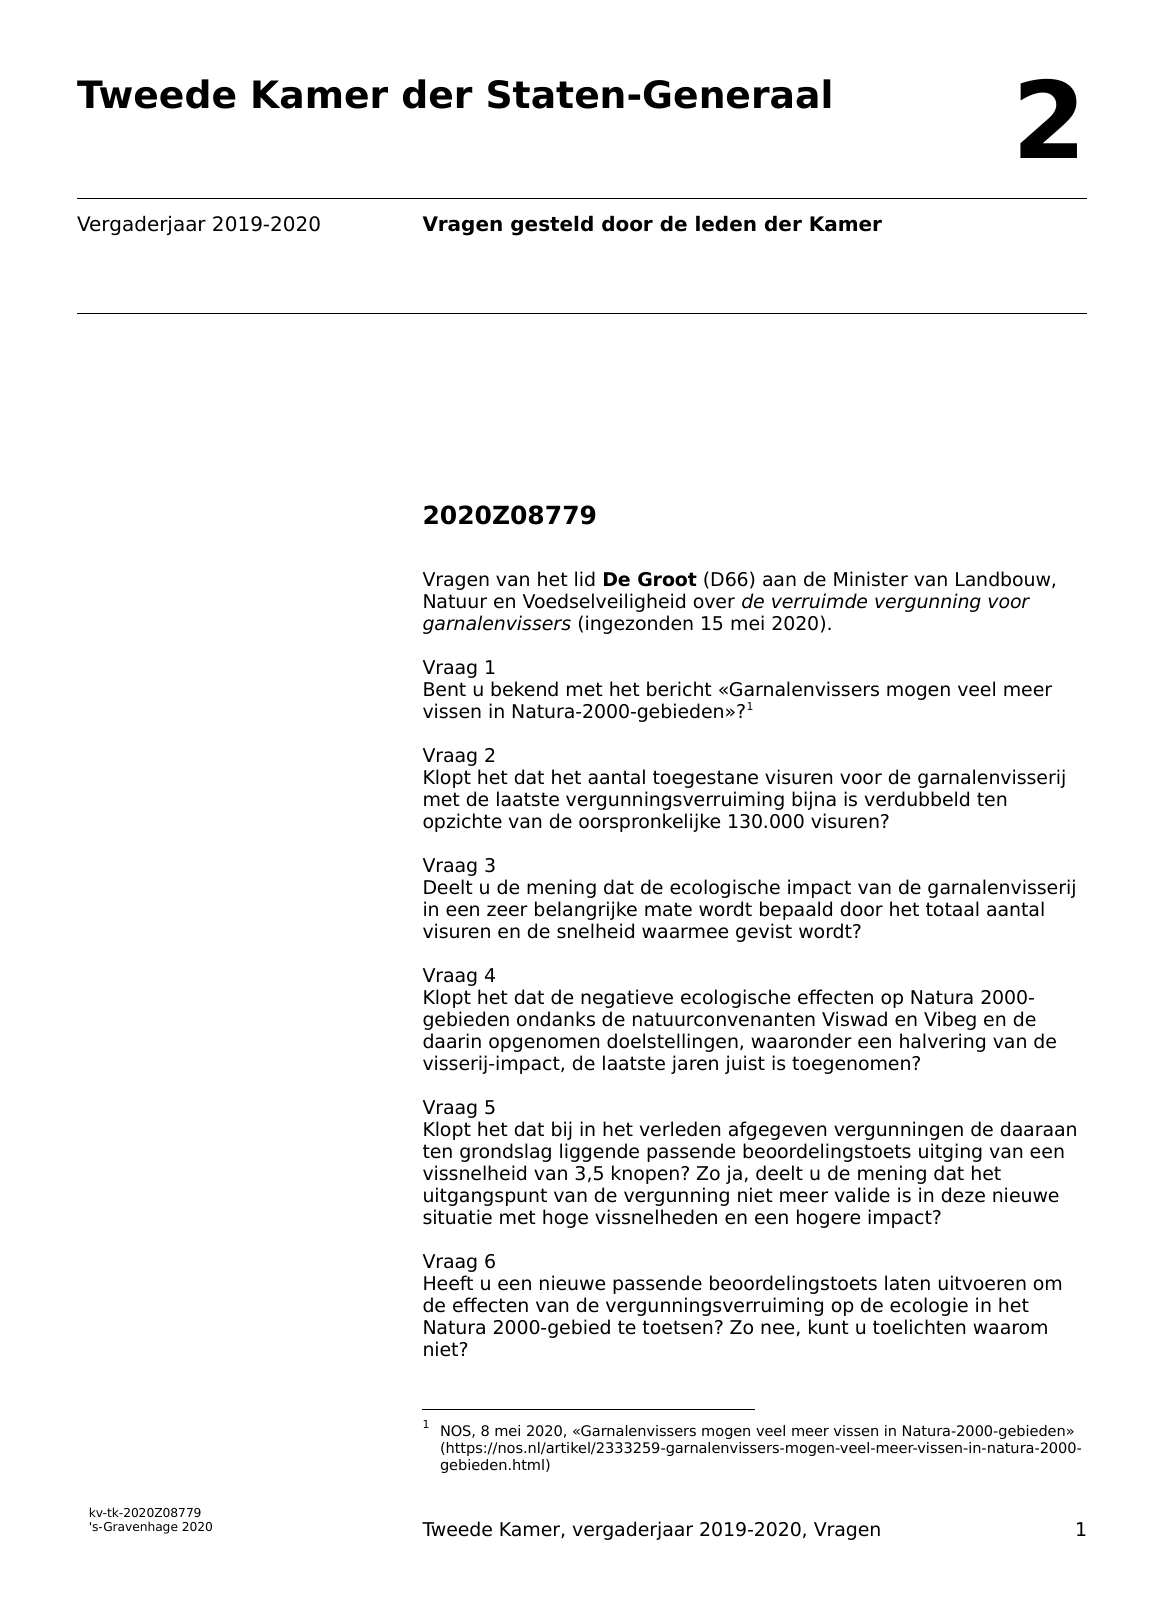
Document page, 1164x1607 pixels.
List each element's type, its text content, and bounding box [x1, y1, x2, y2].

text Klopt het dat de negatieve ecologische effecten op Natura 2000-gebieden ondanks de natuurconvenanten Viswad en Vibeg en de daarin opgenomen doelstellingen, waaronder een halvering van de visserij-impact, de laatste jaren juist is toegenomen? [422, 987, 1087, 1075]
text Deelt u de mening dat de ecologische impact van de garnalenvisserij in een zeer belangrijke mate wordt bepaald door het totaal aantal visuren en de snelheid waarmee gevist wordt? [422, 877, 1087, 943]
text 2020Z08779 [422, 501, 1087, 531]
table_cell Vragen gesteld door de leden der Kamer [422, 199, 1087, 313]
text NOS, 8 mei 2020, «Garnalenvissers mogen veel meer vissen in Natura-2000-gebieden» (https://nos.nl/artikel/2333259-garnalenvissers-mogen-veel-meer-vissen-in-natura-2000-gebieden.html) [422, 1418, 1087, 1474]
text Vraag 6 [422, 1251, 1087, 1273]
text Vraag 4 [422, 965, 1087, 987]
text Bent u bekend met het bericht «Garnalenvissers mogen veel meer vissen in Natura-2000-gebieden»? [422, 679, 1087, 723]
table_cell Vergaderjaar 2019-2020 [77, 199, 422, 313]
text Klopt het dat het aantal toegestane visuren voor de garnalenvisserij met de laatste vergunningsverruiming bijna is verdubbeld ten opzichte van de oorspronkelijke 130.000 visuren? [422, 767, 1087, 833]
text Vraag 1 [422, 657, 1087, 679]
table_header Tweede Kamer der Staten-Generaal [77, 59, 886, 198]
text 's-Gravenhage 2020 [88, 1520, 323, 1534]
table_header 2 [886, 59, 1087, 198]
text Vraag 5 [422, 1097, 1087, 1119]
text kv-tk-2020Z08779 [88, 1506, 323, 1520]
text Vragen van het lid De Groot (D66) aan de Minister van Landbouw, Natuur en Voedselveiligheid over de verruimde vergunning voor garnalenvissers (ingezonden 15 mei 2020). [422, 569, 1087, 635]
text Vraag 2 [422, 745, 1087, 767]
text Heeft u een nieuwe passende beoordelingstoets laten uitvoeren om de effecten van de vergunningsverruiming op de ecologie in het Natura 2000-gebied te toetsen? Zo nee, kunt u toelichten waarom niet? [422, 1273, 1087, 1361]
text Vraag 3 [422, 855, 1087, 877]
text Klopt het dat bij in het verleden afgegeven vergunningen de daaraan ten grondslag liggende passende beoordelingstoets uitging van een vissnelheid van 3,5 knopen? Zo ja, deelt u de mening dat het uitgangspunt van de vergunning niet meer valide is in deze nieuwe situatie met hoge vissnelheden en een hogere impact? [422, 1119, 1087, 1229]
